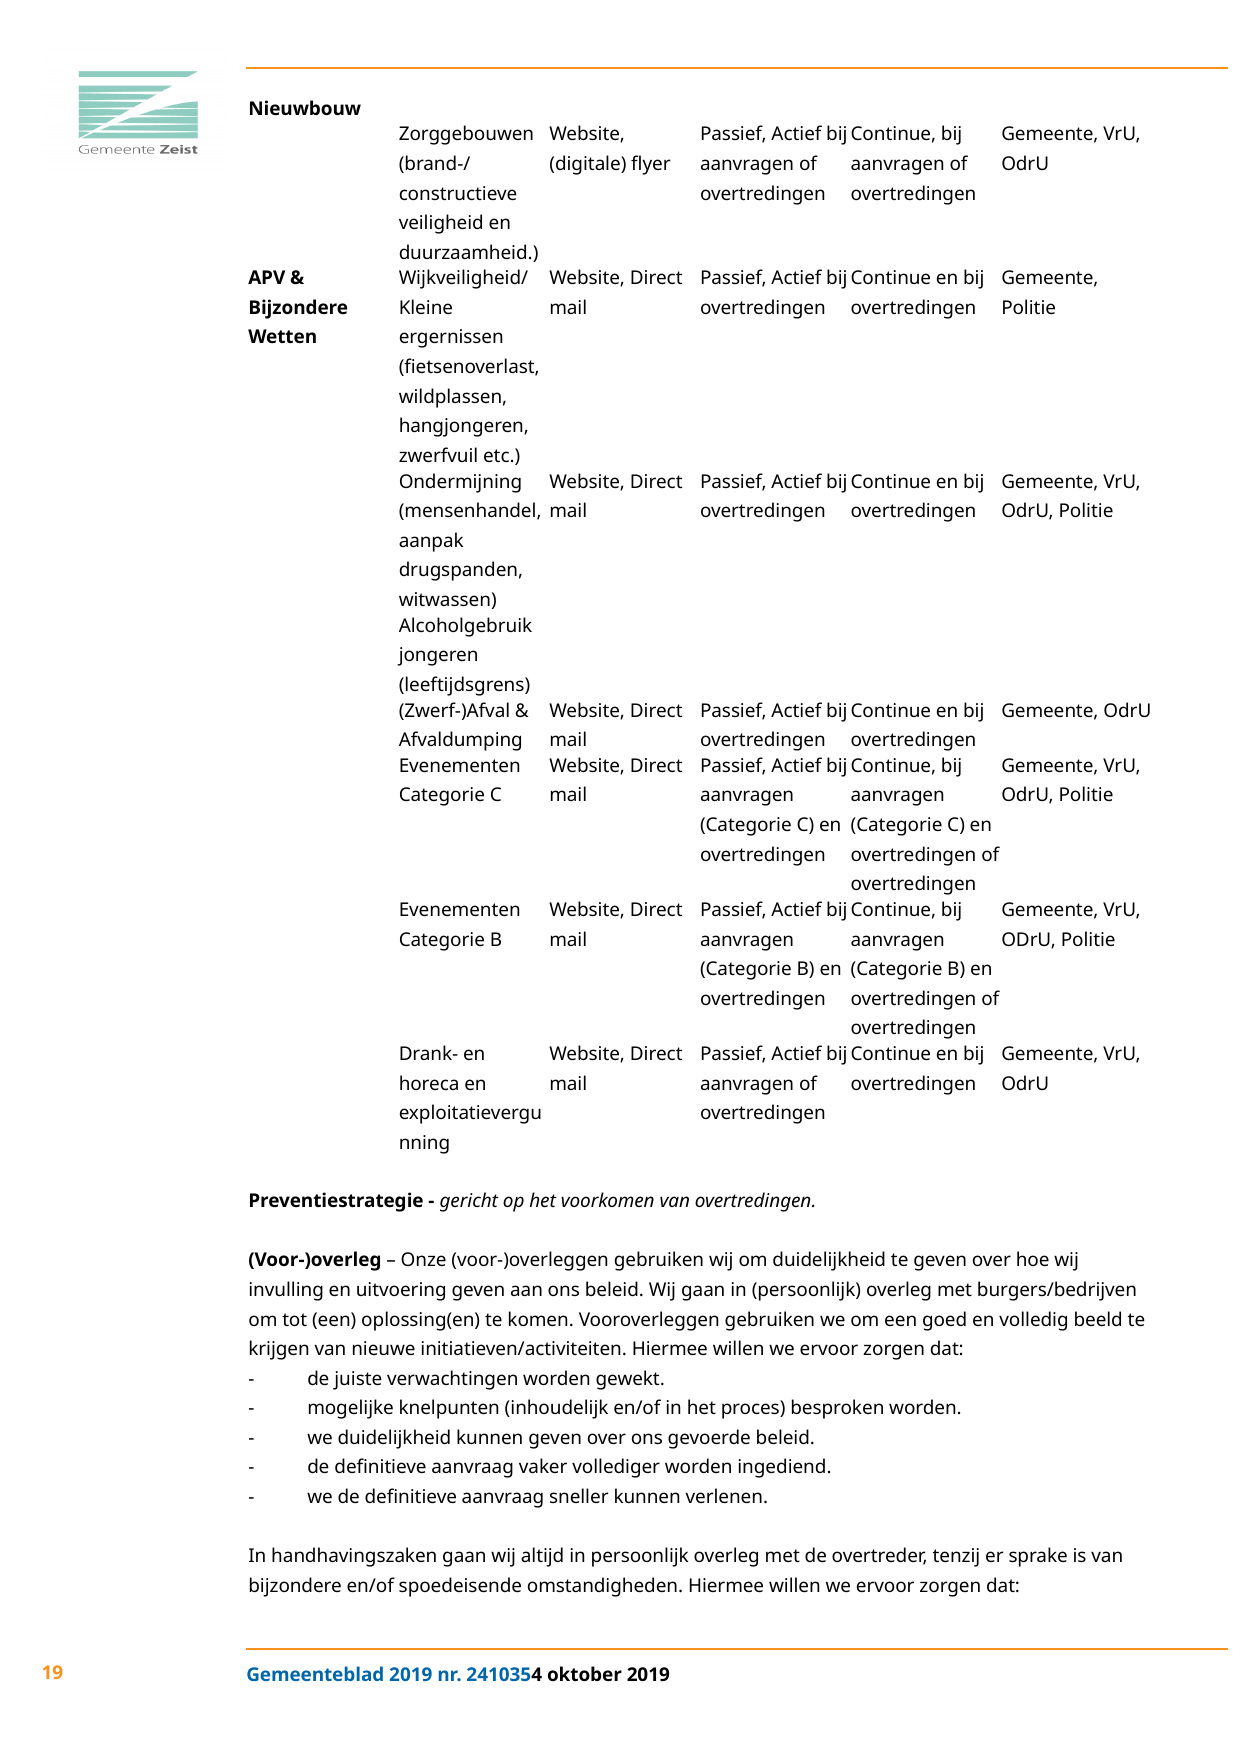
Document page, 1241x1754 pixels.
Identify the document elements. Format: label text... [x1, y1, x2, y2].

table_cell Continue en bij overtredingen [850, 697, 1001, 752]
table_cell [248, 697, 398, 752]
table_cell Gemeente, VrU, OdrU, Politie [1001, 468, 1152, 612]
table_cell [248, 896, 398, 1040]
table_cell Passief, Actief bij aanvragen (Categorie C) en overtredingen [700, 752, 850, 896]
table_cell Continue, bij aanvragen (Categorie B) en overtredingen of overtredingen [850, 896, 1001, 1040]
table_cell [248, 752, 398, 896]
table_cell Passief, Actief bij overtredingen [700, 265, 850, 468]
text In handhavingszaken gaan wij altijd in persoonlijk overleg met de overtreder, tenzij er sprake is van bijzondere en/of spoedeisende omstandigheden. Hiermee willen we ervoor zorgen dat: [248, 1542, 1152, 1598]
list we de definitieve aanvraag sneller kunnen verlenen. [248, 1483, 1152, 1509]
table_cell Continue en bij overtredingen [850, 265, 1001, 468]
table_cell Gemeente, OdrU [1001, 697, 1152, 752]
table_cell [248, 468, 398, 612]
table_cell Website, Direct mail [549, 1040, 700, 1155]
list de definitieve aanvraag vaker vollediger worden ingediend. [248, 1454, 1152, 1479]
table_cell Alcoholgebruik jongeren (leeftijdsgrens) [399, 612, 549, 697]
table_cell Gemeente, VrU, OdrU, Politie [1001, 752, 1152, 896]
table_cell Continue en bij overtredingen [850, 468, 1001, 612]
list mogelijke knelpunten (inhoudelijk en/of in het proces) besproken worden. [248, 1394, 1152, 1420]
table_cell Evenementen Categorie C [399, 752, 549, 896]
table_cell [700, 612, 850, 697]
text (Voor-)overleg – Onze (voor-)overleggen gebruiken wij om duidelijkheid te geven over hoe wij invulling en uitvoering geven aan ons beleid. Wij gaan in (persoonlijk) overleg met burgers/bedrijven om tot (een) oplossing(en) te komen. Vooroverleggen gebruiken we om een goed en volledig beeld te krijgen van nieuwe initiatieven/activiteiten. Hiermee willen we ervoor zorgen dat: [248, 1247, 1152, 1361]
table_cell [1001, 95, 1152, 121]
table_cell [248, 1040, 398, 1155]
table_cell Website, Direct mail [549, 697, 700, 752]
table_cell Gemeente, VrU, OdrU [1001, 1040, 1152, 1155]
table_cell Website, Direct mail [549, 265, 700, 468]
table_cell [248, 612, 398, 697]
table_cell (Zwerf-)Afval & Afvaldumping [399, 697, 549, 752]
table_cell [700, 95, 850, 121]
table_cell [399, 95, 549, 121]
list de juiste verwachtingen worden gewekt. [248, 1365, 1152, 1391]
table_cell Website, Direct mail [549, 468, 700, 612]
table_cell Nieuwbouw [248, 95, 398, 121]
table_cell Gemeente, Politie [1001, 265, 1152, 468]
table_cell [850, 95, 1001, 121]
table_cell Website, Direct mail [549, 896, 700, 1040]
table_cell Zorggebouwen (brand-/ constructieve veiligheid en duurzaamheid.) [399, 121, 549, 264]
table_cell [549, 95, 700, 121]
table_cell Continue, bij aanvragen (Categorie C) en overtredingen of overtredingen [850, 752, 1001, 896]
table_cell Passief, Actief bij aanvragen of overtredingen [700, 1040, 850, 1155]
text Preventiestrategie - gericht op het voorkomen van overtredingen. [248, 1187, 1152, 1213]
table_cell Passief, Actief bij overtredingen [700, 468, 850, 612]
table_cell Gemeente, VrU, ODrU, Politie [1001, 896, 1152, 1040]
table_cell [850, 612, 1001, 697]
table_cell Continue en bij overtredingen [850, 1040, 1001, 1155]
table_cell Evenementen Categorie B [399, 896, 549, 1040]
picture [41, 47, 231, 172]
table_cell Passief, Actief bij aanvragen of overtredingen [700, 121, 850, 264]
table_cell Gemeente, VrU, OdrU [1001, 121, 1152, 264]
table_cell Passief, Actief bij overtredingen [700, 697, 850, 752]
table_cell Continue, bij aanvragen of overtredingen [850, 121, 1001, 264]
table_cell [1001, 612, 1152, 697]
table_cell [248, 121, 398, 264]
table_cell Website, Direct mail [549, 752, 700, 896]
table_cell Drank- en horeca en exploitatievergunning [399, 1040, 549, 1155]
table_cell Wijkveiligheid/Kleine ergernissen (fietsenoverlast, wildplassen, hangjongeren, zwerfvuil etc.) [399, 265, 549, 468]
table_cell Website, (digitale) flyer [549, 121, 700, 264]
list we duidelijkheid kunnen geven over ons gevoerde beleid. [248, 1424, 1152, 1450]
table_cell [549, 612, 700, 697]
table_cell Ondermijning (mensenhandel, aanpak drugspanden, witwassen) [399, 468, 549, 612]
table_cell Passief, Actief bij aanvragen (Categorie B) en overtredingen [700, 896, 850, 1040]
table_cell APV & Bijzondere Wetten [248, 265, 398, 468]
